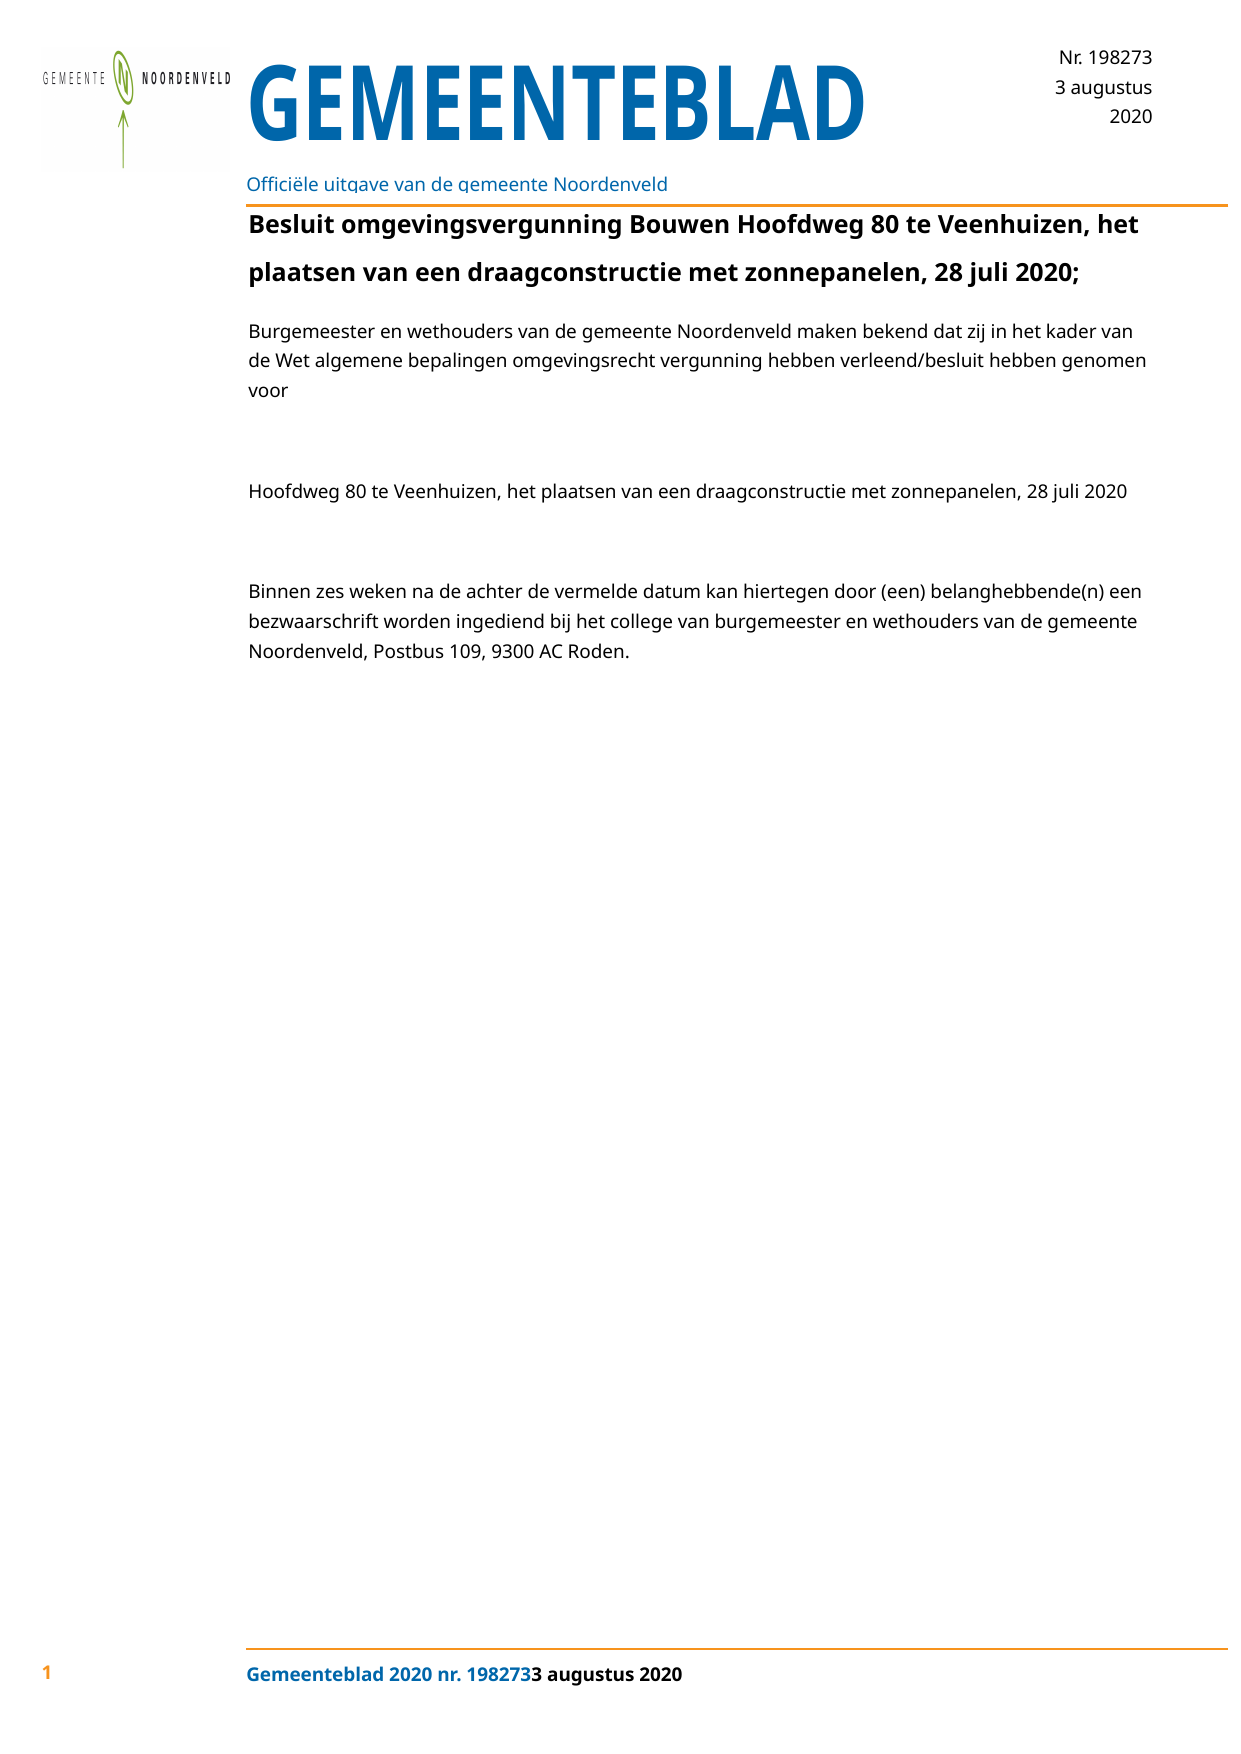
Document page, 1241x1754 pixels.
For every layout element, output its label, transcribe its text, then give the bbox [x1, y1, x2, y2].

text Binnen zes weken na de achter de vermelde datum kan hiertegen door (een) belanghebbende(n) een bezwaarschrift worden ingediend bij het college van burgemeester en wethouders van de gemeente Noordenveld, Postbus 109, 9300 AC Roden. [248, 579, 1152, 664]
text Burgemeester en wethouders van de gemeente Noordenveld maken bekend dat zij in het kader van de Wet algemene bepalingen omgevingsrecht vergunning hebben verleend/besluit hebben genomen voor [248, 318, 1152, 403]
text Besluit omgevingsvergunning Bouwen Hoofdweg 80 te Veenhuizen, het plaatsen van een draagconstructie met zonnepanelen, 28 juli 2020; [248, 207, 1152, 288]
picture [41, 47, 231, 172]
text Hoofdweg 80 te Veenhuizen, het plaatsen van een draagconstructie met zonnepanelen, 28 juli 2020 [248, 478, 1152, 504]
